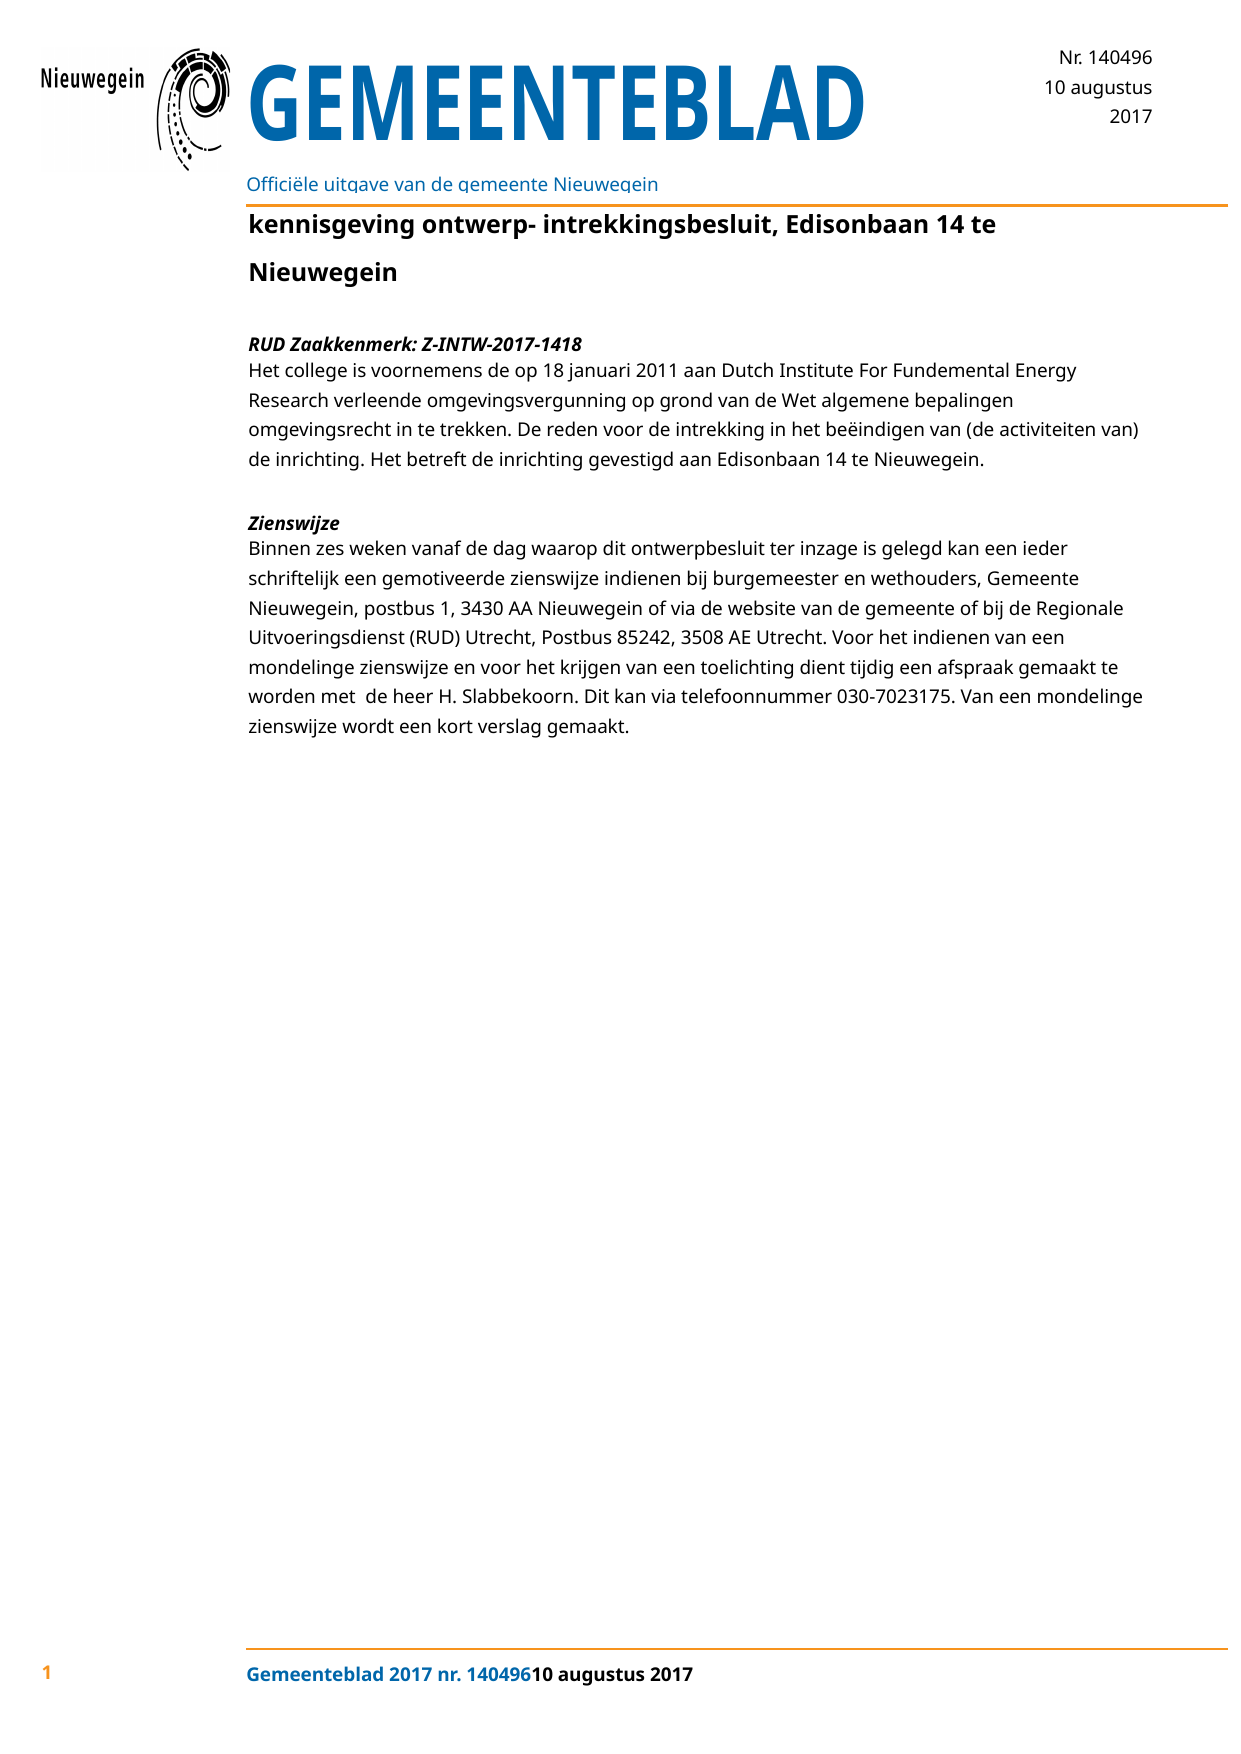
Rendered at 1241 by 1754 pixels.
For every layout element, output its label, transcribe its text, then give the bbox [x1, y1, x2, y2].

text Het college is voornemens de op 18 januari 2011 aan Dutch Institute For Fundemental Energy Research verleende omgevingsvergunning op grond van de Wet algemene bepalingen omgevingsrecht in te trekken. De reden voor de intrekking in het beëindigen van (de activiteiten van) de inrichting. Het betreft de inrichting gevestigd aan Edisonbaan 14 te Nieuwegein. [248, 357, 1152, 472]
picture [41, 47, 231, 172]
text Binnen zes weken vanaf de dag waarop dit ontwerpbesluit ter inzage is gelegd kan een ieder schriftelijk een gemotiveerde zienswijze indienen bij burgemeester en wethouders, Gemeente Nieuwegein, postbus 1, 3430 AA Nieuwegein of via de website van de gemeente of bij de Regionale Uitvoeringsdienst (RUD) Utrecht, Postbus 85242, 3508 AE Utrecht. Voor het indienen van een mondelinge zienswijze en voor het krijgen van een toelichting dient tijdig een afspraak gemaakt te worden met de heer H. Slabbekoorn. Dit kan via telefoonnummer 030-7023175. Van een mondelinge zienswijze wordt een kort verslag gemaakt. [248, 536, 1152, 739]
text RUD Zaakkenmerk: Z-INTW-2017-1418 [248, 331, 1152, 357]
text Zienswijze [248, 510, 1152, 536]
text kennisgeving ontwerp- intrekkingsbesluit, Edisonbaan 14 te Nieuwegein [248, 207, 1152, 288]
